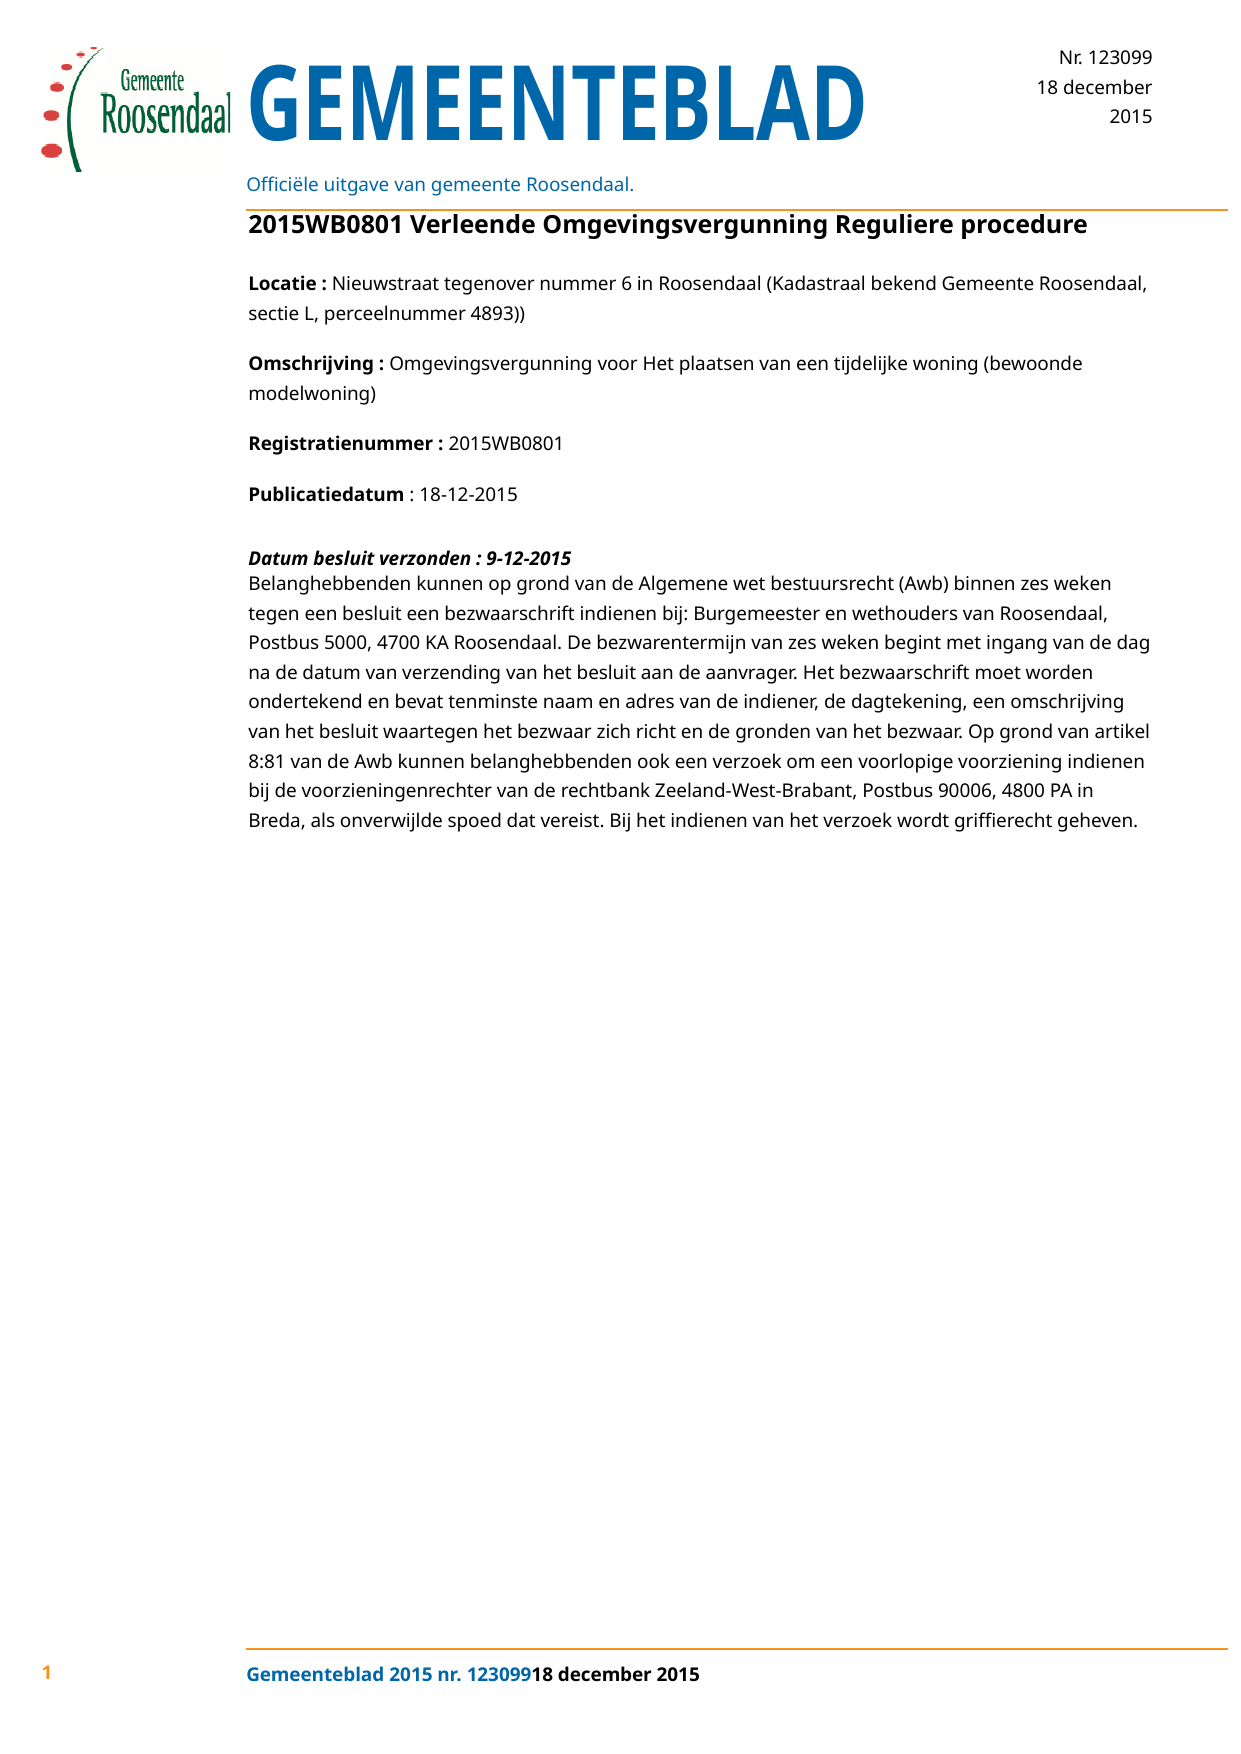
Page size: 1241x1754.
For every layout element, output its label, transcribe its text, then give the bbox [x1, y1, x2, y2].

picture [41, 47, 231, 172]
text Omschrijving : Omgevingsvergunning voor Het plaatsen van een tijdelijke woning (bewoonde modelwoning) [248, 350, 1152, 406]
text 2015WB0801 Verleende Omgevingsvergunning Reguliere procedure [248, 211, 1152, 241]
text Datum besluit verzonden : 9-12-2015 [248, 545, 1152, 570]
text Registratienummer : 2015WB0801 [248, 430, 1152, 456]
text Belanghebbenden kunnen op grond van de Algemene wet bestuursrecht (Awb) binnen zes weken tegen een besluit een bezwaarschrift indienen bij: Burgemeester en wethouders van Roosendaal, Postbus 5000, 4700 KA Roosendaal. De bezwarentermijn van zes weken begint met ingang van de dag na de datum van verzending van het besluit aan de aanvrager. Het bezwaarschrift moet worden ondertekend en bevat tenminste naam en adres van de indiener, de dagtekening, een omschrijving van het besluit waartegen het bezwaar zich richt en de gronden van het bezwaar. Op grond van artikel 8:81 van de Awb kunnen belanghebbenden ook een verzoek om een voorlopige voorziening indienen bij de voorzieningenrechter van de rechtbank Zeeland-West-Brabant, Postbus 90006, 4800 PA in Breda, als onverwijlde spoed dat vereist. Bij het indienen van het verzoek wordt griffierecht geheven. [248, 570, 1152, 833]
text Publicatiedatum : 18-12-2015 [248, 481, 1152, 506]
text Locatie : Nieuwstraat tegenover nummer 6 in Roosendaal (Kadastraal bekend Gemeente Roosendaal, sectie L, perceelnummer 4893)) [248, 270, 1152, 326]
